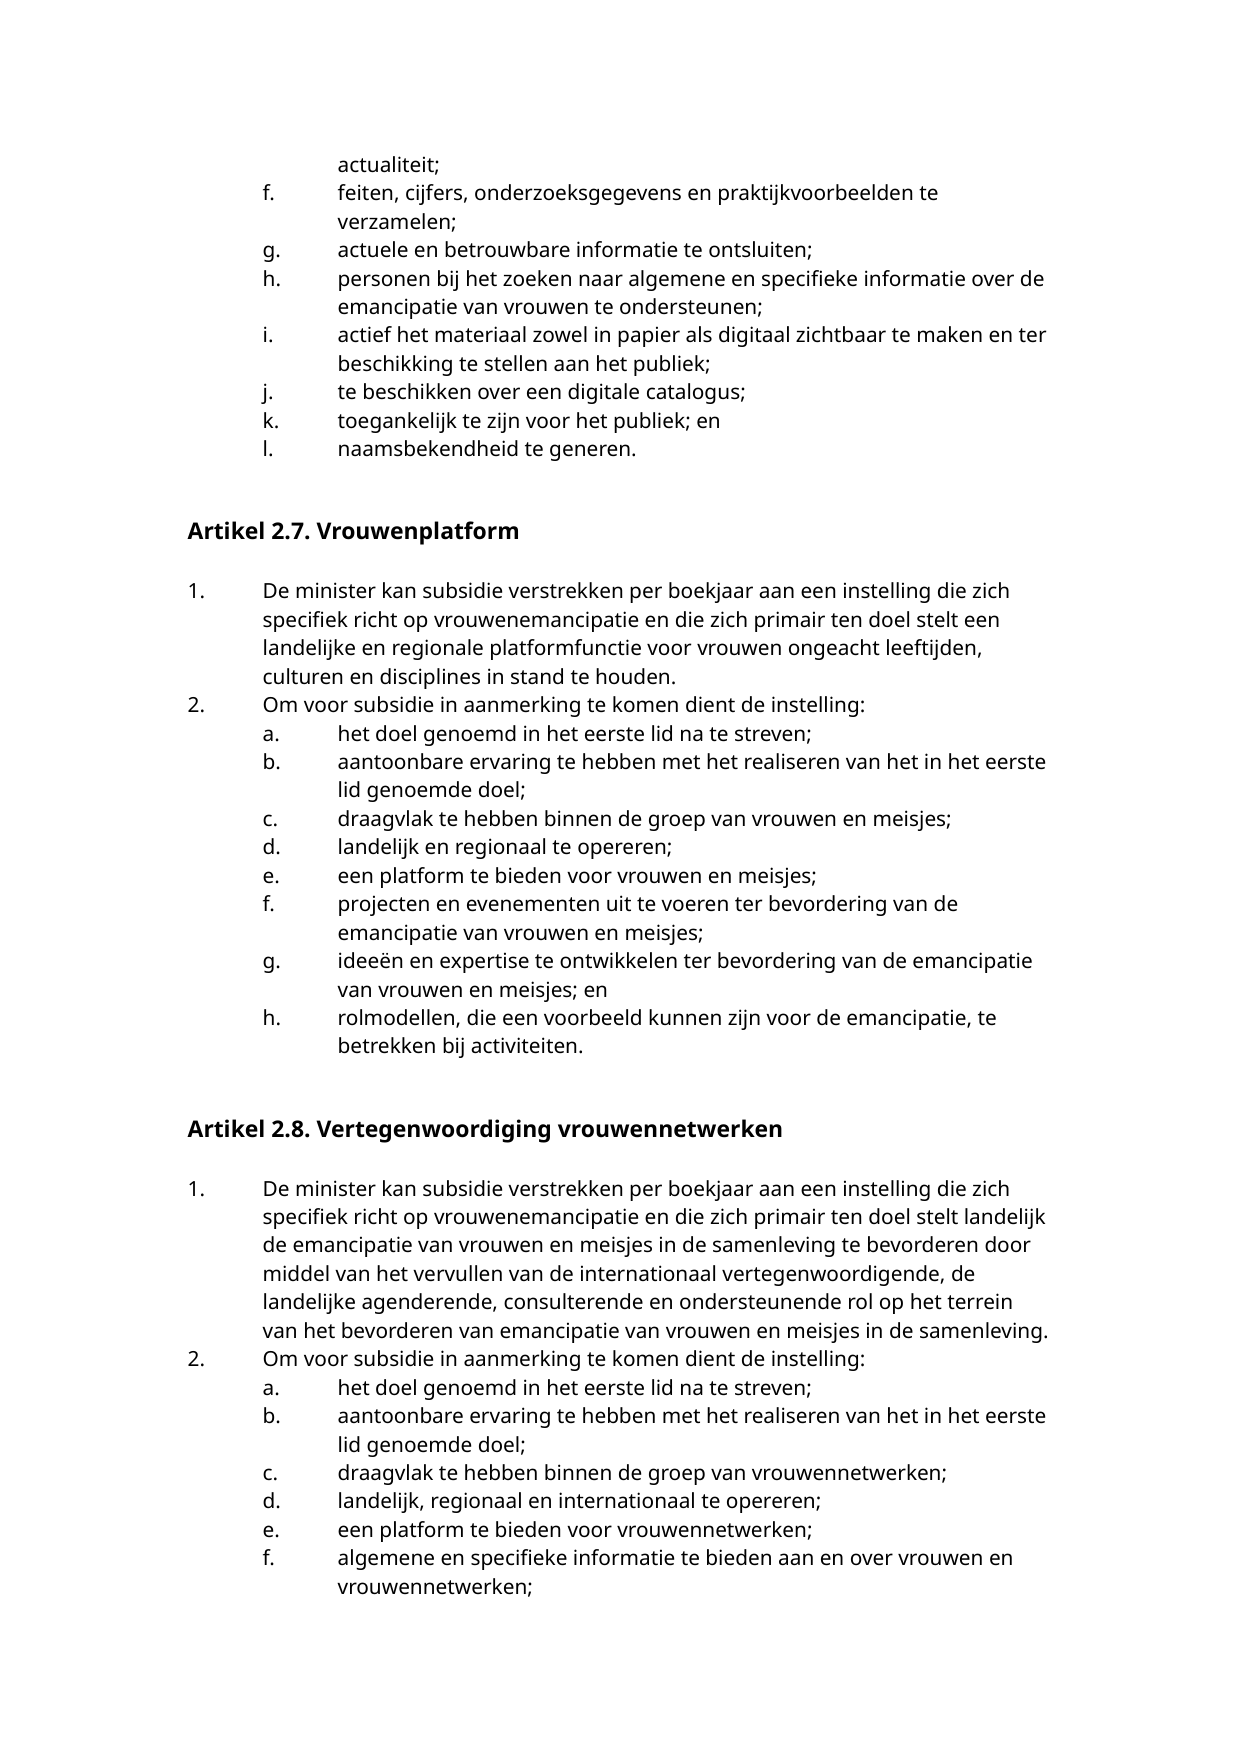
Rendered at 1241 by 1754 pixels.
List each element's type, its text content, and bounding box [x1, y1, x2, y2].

subtitle Artikel 2.7. Vrouwenplatform [187, 515, 1053, 547]
list Om voor subsidie in aanmerking te komen dient de instelling: [187, 1344, 1053, 1373]
list te beschikken over een digitale catalogus; [262, 377, 1053, 406]
subtitle Artikel 2.8. Vertegenwoordiging vrouwennetwerken [187, 1112, 1053, 1144]
list actualiteit; [262, 150, 1053, 178]
list aantoonbare ervaring te hebben met het realiseren van het in het eerste lid genoemde doel; [262, 747, 1053, 804]
list aantoonbare ervaring te hebben met het realiseren van het in het eerste lid genoemde doel; [262, 1401, 1053, 1458]
list actuele en betrouwbare informatie te ontsluiten; [262, 235, 1053, 264]
list toegankelijk te zijn voor het publiek; en [262, 406, 1053, 434]
list personen bij het zoeken naar algemene en specifieke informatie over de emancipatie van vrouwen te ondersteunen; [262, 264, 1053, 321]
list actief het materiaal zowel in papier als digitaal zichtbaar te maken en ter beschikking te stellen aan het publiek; [262, 321, 1053, 377]
list algemene en specifieke informatie te bieden aan en over vrouwen en vrouwennetwerken; [262, 1543, 1053, 1600]
list draagvlak te hebben binnen de groep van vrouwennetwerken; [262, 1458, 1053, 1487]
list ideeën en expertise te ontwikkelen ter bevordering van de emancipatie van vrouwen en meisjes; en [262, 946, 1053, 1003]
list projecten en evenementen uit te voeren ter bevordering van de emancipatie van vrouwen en meisjes; [262, 889, 1053, 946]
list rolmodellen, die een voorbeeld kunnen zijn voor de emancipatie, te betrekken bij activiteiten. [262, 1003, 1053, 1060]
list het doel genoemd in het eerste lid na te streven; [262, 719, 1053, 747]
list feiten, cijfers, onderzoeksgegevens en praktijkvoorbeelden te verzamelen; [262, 178, 1053, 235]
list naamsbekendheid te generen. [262, 434, 1053, 463]
list een platform te bieden voor vrouwen en meisjes; [262, 861, 1053, 889]
list een platform te bieden voor vrouwennetwerken; [262, 1515, 1053, 1543]
list het doel genoemd in het eerste lid na te streven; [262, 1373, 1053, 1401]
list draagvlak te hebben binnen de groep van vrouwen en meisjes; [262, 804, 1053, 832]
list De minister kan subsidie verstrekken per boekjaar aan een instelling die zich specifiek richt op vrouwenemancipatie en die zich primair ten doel stelt een landelijke en regionale platformfunctie voor vrouwen ongeacht leeftijden, culturen en disciplines in stand te houden. [187, 577, 1053, 690]
list landelijk, regionaal en internationaal te opereren; [262, 1487, 1053, 1515]
list Om voor subsidie in aanmerking te komen dient de instelling: [187, 690, 1053, 719]
list De minister kan subsidie verstrekken per boekjaar aan een instelling die zich specifiek richt op vrouwenemancipatie en die zich primair ten doel stelt landelijk de emancipatie van vrouwen en meisjes in de samenleving te bevorderen door middel van het vervullen van de internationaal vertegenwoordigende, de landelijke agenderende, consulterende en ondersteunende rol op het terrein van het bevorderen van emancipatie van vrouwen en meisjes in de samenleving. [187, 1174, 1053, 1344]
list landelijk en regionaal te opereren; [262, 832, 1053, 861]
